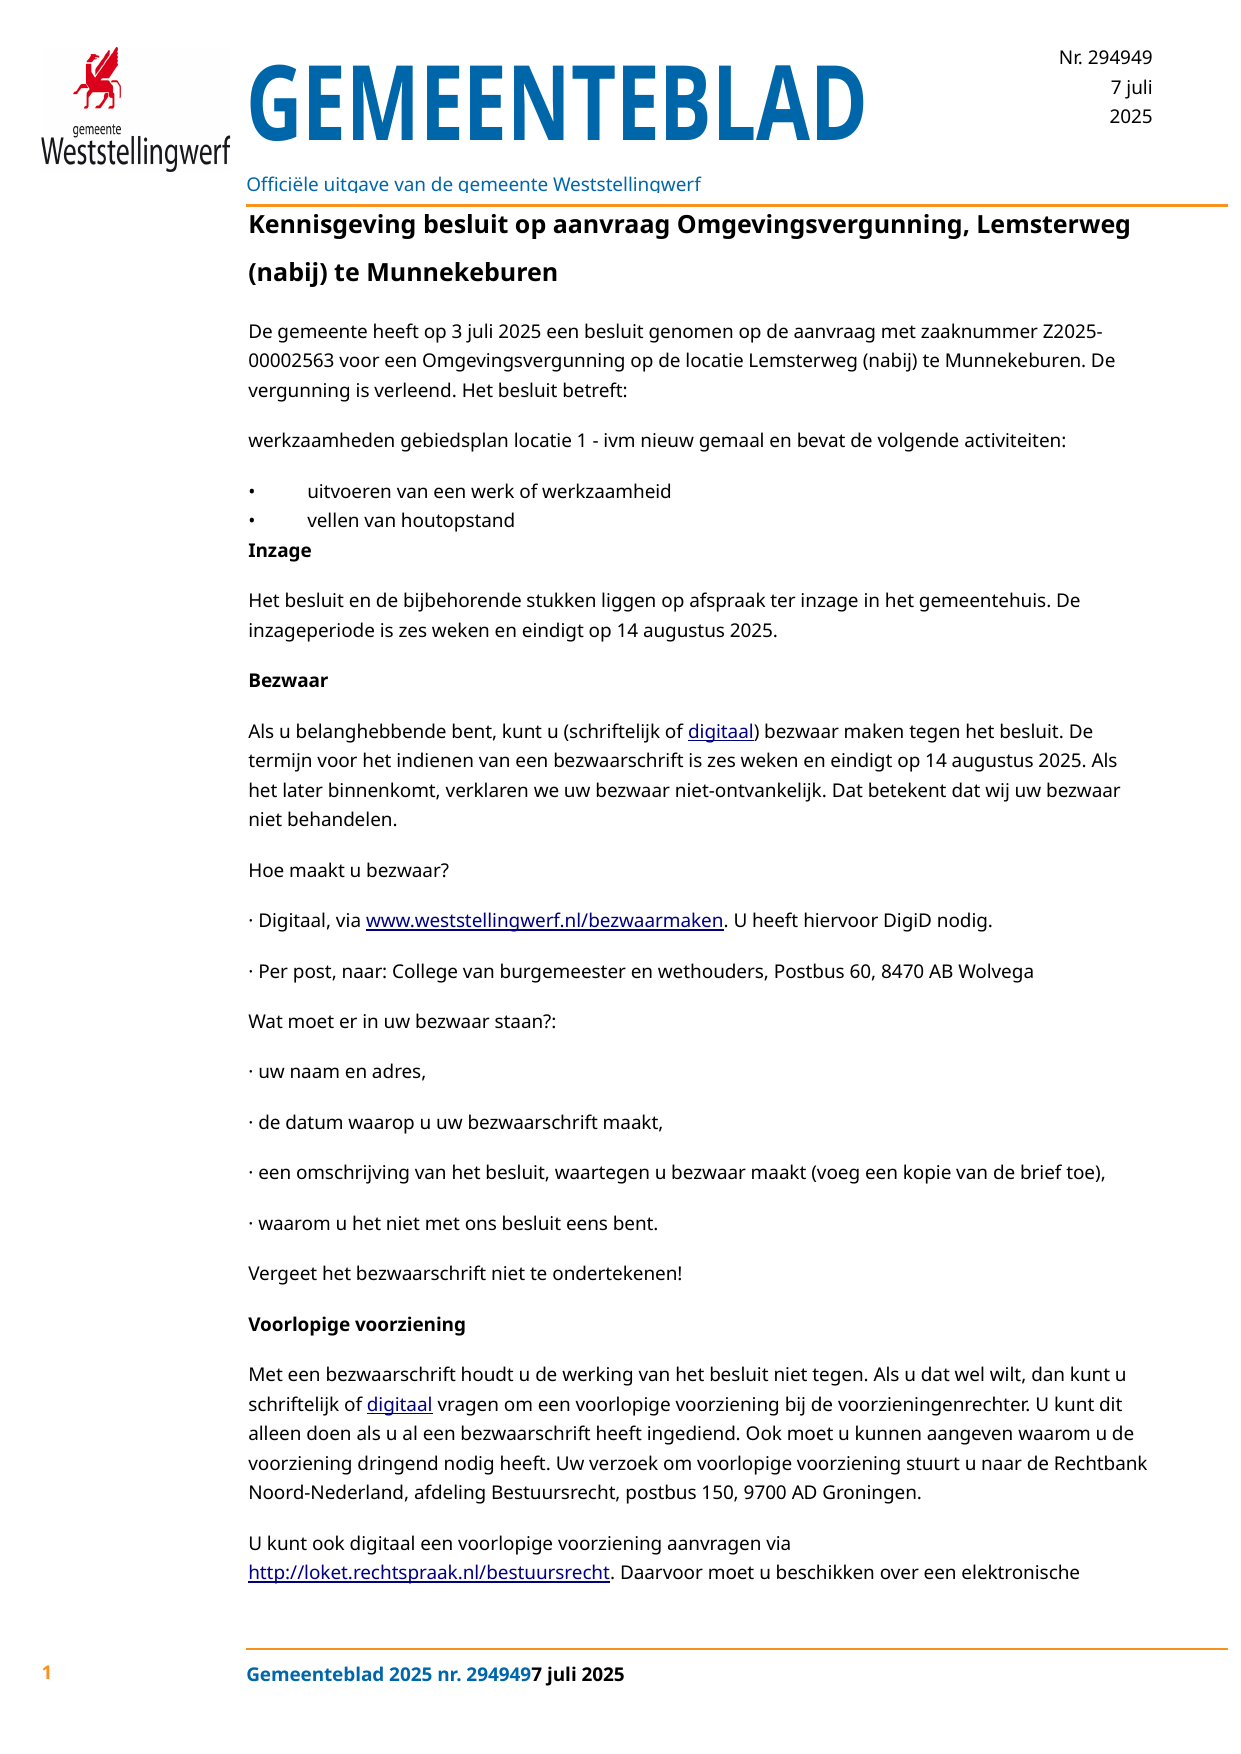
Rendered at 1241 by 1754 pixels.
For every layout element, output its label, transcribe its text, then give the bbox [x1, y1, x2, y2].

text Wat moet er in uw bezwaar staan?: [248, 1008, 1152, 1034]
text Voorlopige voorziening [248, 1311, 1152, 1337]
text Inzage [248, 537, 1152, 563]
text Met een bezwaarschrift houdt u de werking van het besluit niet tegen. Als u dat wel wilt, dan kunt u schriftelijk of digitaal vragen om een voorlopige voorziening bij de voorzieningenrechter. U kunt dit alleen doen als u al een bezwaarschrift heeft ingediend. Ook moet u kunnen aangeven waarom u de voorziening dringend nodig heeft. Uw verzoek om voorlopige voorziening stuurt u naar de Rechtbank Noord-Nederland, afdeling Bestuursrecht, postbus 150, 9700 AD Groningen. [248, 1361, 1152, 1505]
text · Digitaal, via www.weststellingwerf.nl/bezwaarmaken. U heeft hiervoor DigiD nodig. [248, 907, 1152, 933]
text Als u belanghebbende bent, kunt u (schriftelijk of digitaal) bezwaar maken tegen het besluit. De termijn voor het indienen van een bezwaarschrift is zes weken en eindigt op 14 augustus 2025. Als het later binnenkomt, verklaren we uw bezwaar niet-ontvankelijk. Dat betekent dat wij uw bezwaar niet behandelen. [248, 718, 1152, 832]
list uitvoeren van een werk of werkzaamheid [248, 478, 1152, 504]
text · een omschrijving van het besluit, waartegen u bezwaar maakt (voeg een kopie van de brief toe), [248, 1159, 1152, 1185]
text U kunt ook digitaal een voorlopige voorziening aanvragen via http://loket.rechtspraak.nl/bestuursrecht. Daarvoor moet u beschikken over een elektronische [248, 1530, 1152, 1585]
list vellen van houtopstand [248, 507, 1152, 533]
text De gemeente heeft op 3 juli 2025 een besluit genomen op de aanvraag met zaaknummer Z2025-00002563 voor een Omgevingsvergunning op de locatie Lemsterweg (nabij) te Munnekeburen. De vergunning is verleend. Het besluit betreft: [248, 318, 1152, 403]
text · waarom u het niet met ons besluit eens bent. [248, 1210, 1152, 1236]
text · de datum waarop u uw bezwaarschrift maakt, [248, 1109, 1152, 1135]
text Het besluit en de bijbehorende stukken liggen op afspraak ter inzage in het gemeentehuis. De inzageperiode is zes weken en eindigt op 14 augustus 2025. [248, 587, 1152, 643]
text Kennisgeving besluit op aanvraag Omgevingsvergunning, Lemsterweg (nabij) te Munnekeburen [248, 207, 1152, 288]
text Vergeet het bezwaarschrift niet te ondertekenen! [248, 1260, 1152, 1286]
text · Per post, naar: College van burgemeester en wethouders, Postbus 60, 8470 AB Wolvega [248, 958, 1152, 984]
text Bezwaar [248, 667, 1152, 693]
picture [41, 47, 231, 172]
text werkzaamheden gebiedsplan locatie 1 - ivm nieuw gemaal en bevat de volgende activiteiten: [248, 427, 1152, 453]
text Hoe maakt u bezwaar? [248, 857, 1152, 883]
text · uw naam en adres, [248, 1059, 1152, 1084]
